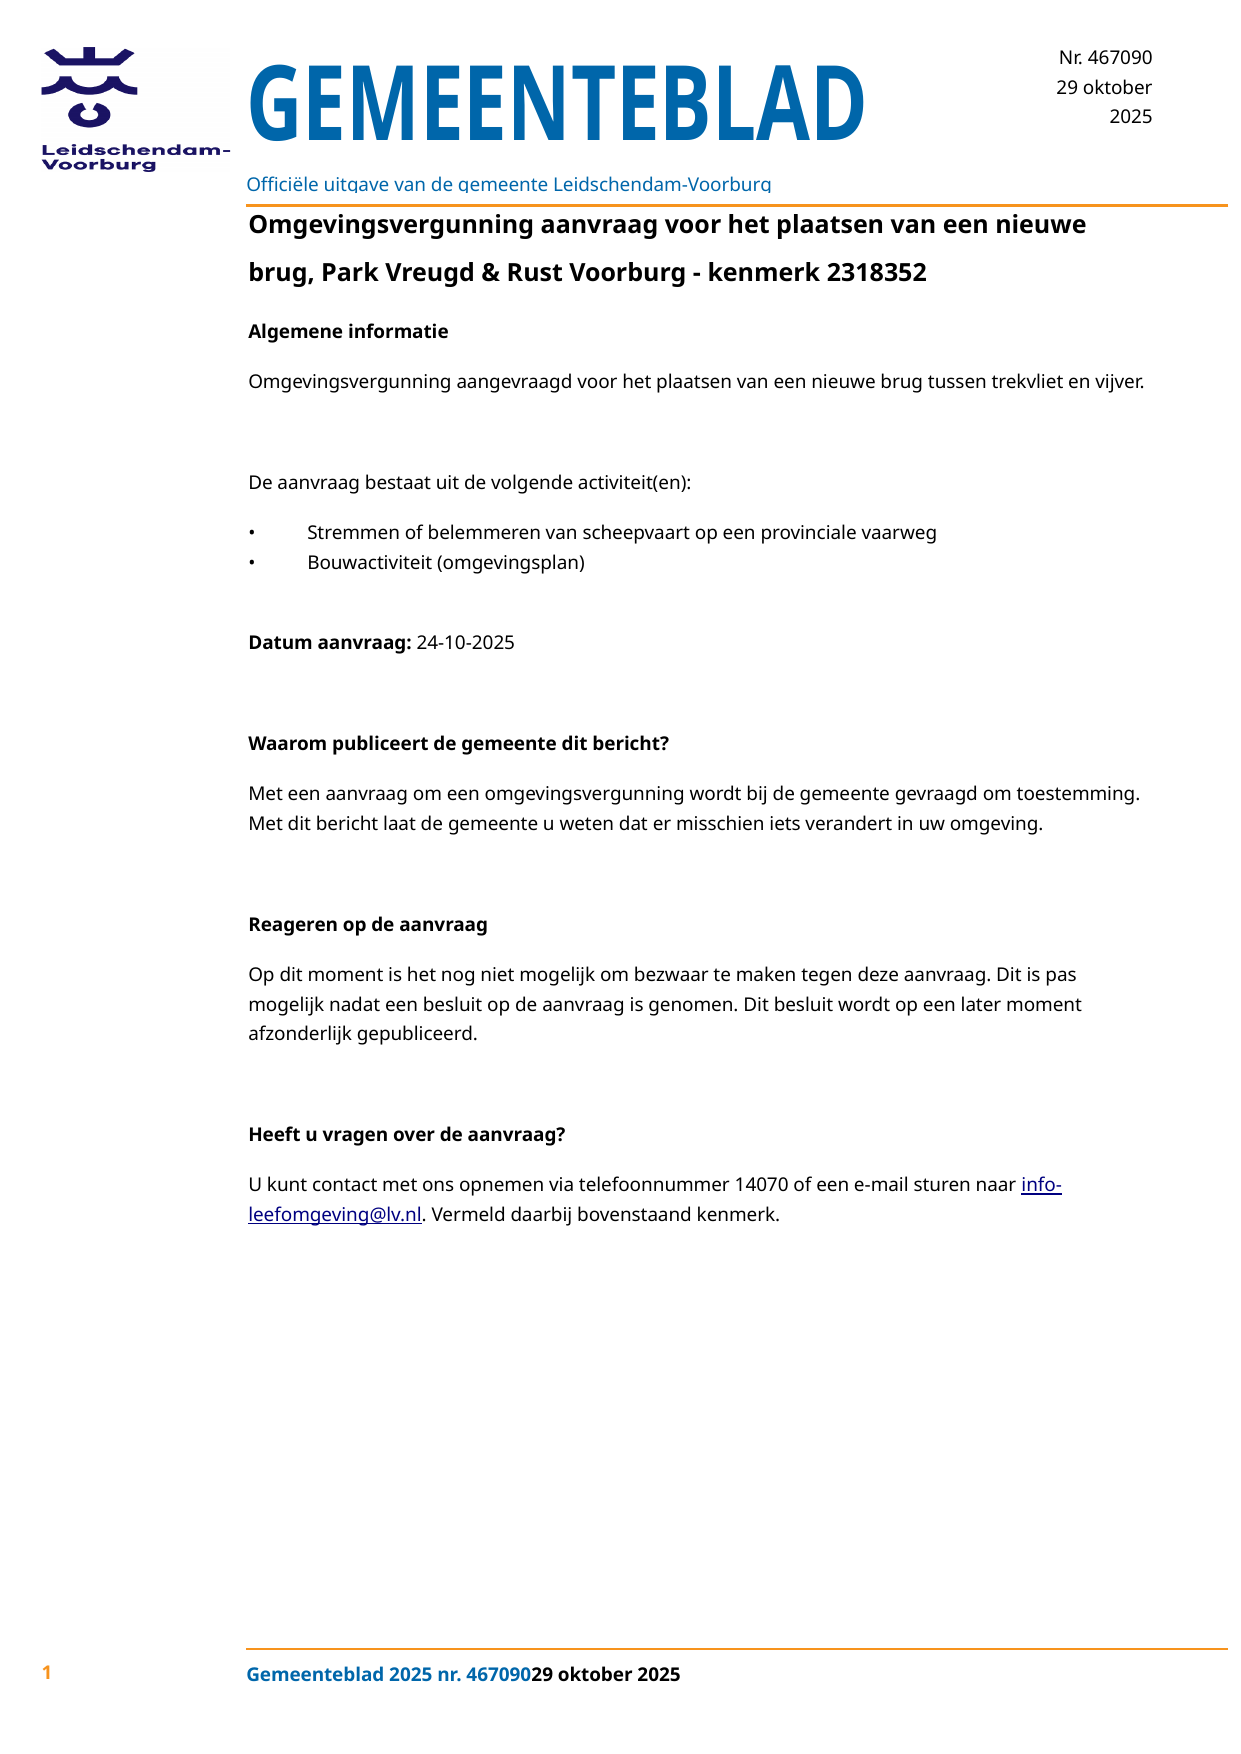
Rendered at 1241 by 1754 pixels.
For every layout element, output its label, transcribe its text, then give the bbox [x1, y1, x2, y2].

text Heeft u vragen over de aanvraag? [248, 1121, 1152, 1147]
text Omgevingsvergunning aanvraag voor het plaatsen van een nieuwe brug, Park Vreugd & Rust Voorburg - kenmerk 2318352 [248, 207, 1152, 288]
picture [41, 47, 231, 172]
text Op dit moment is het nog niet mogelijk om bezwaar te maken tegen deze aanvraag. Dit is pas mogelijk nadat een besluit op de aanvraag is genomen. Dit besluit wordt op een later moment afzonderlijk gepubliceerd. [248, 961, 1152, 1046]
text Datum aanvraag: 24-10-2025 [248, 629, 1152, 655]
text U kunt contact met ons opnemen via telefoonnummer 14070 of een e-mail sturen naar info-leefomgeving@lv.nl. Vermeld daarbij bovenstaand kenmerk. [248, 1172, 1152, 1227]
text De aanvraag bestaat uit de volgende activiteit(en): [248, 469, 1152, 495]
list Stremmen of belemmeren van scheepvaart op een provinciale vaarweg [248, 519, 1152, 545]
text Algemene informatie [248, 318, 1152, 344]
text Waarom publiceert de gemeente dit bericht? [248, 730, 1152, 756]
text Omgevingsvergunning aangevraagd voor het plaatsen van een nieuwe brug tussen trekvliet en vijver. [248, 368, 1152, 394]
text Met een aanvraag om een omgevingsvergunning wordt bij de gemeente gevraagd om toestemming. Met dit bericht laat de gemeente u weten dat er misschien iets verandert in uw omgeving. [248, 780, 1152, 836]
text Reageren op de aanvraag [248, 911, 1152, 937]
list Bouwactiviteit (omgevingsplan) [248, 549, 1152, 575]
